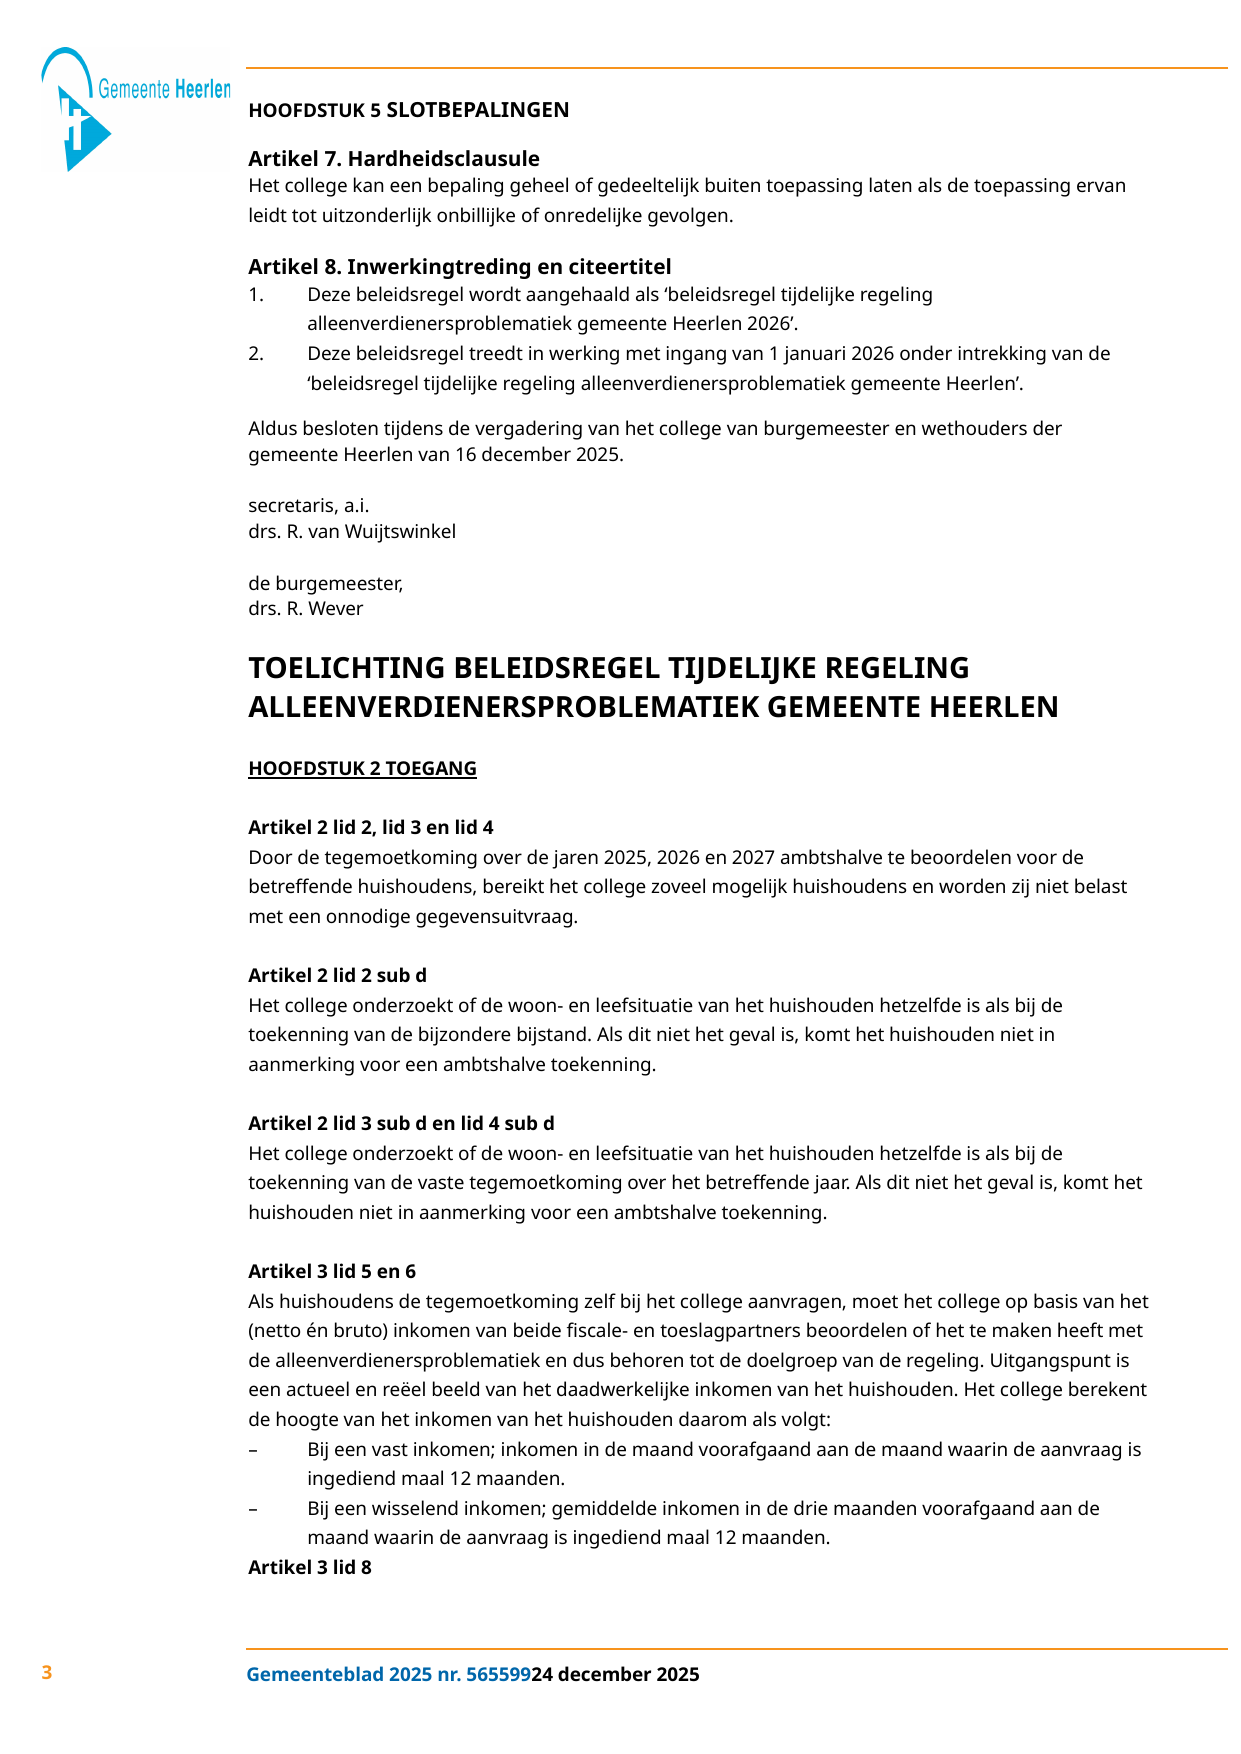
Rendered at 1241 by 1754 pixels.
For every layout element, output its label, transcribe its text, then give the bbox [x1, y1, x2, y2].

text Artikel 3 lid 5 en 6 [248, 1258, 1152, 1284]
text Aldus besloten tijdens de vergadering van het college van burgemeester en wethouders der gemeente Heerlen van 16 december 2025. [248, 415, 1152, 467]
text drs. R. van Wuijtswinkel [248, 518, 1152, 544]
text Het college onderzoekt of de woon- en leefsituatie van het huishouden hetzelfde is als bij de toekenning van de bijzondere bijstand. Als dit niet het geval is, komt het huishouden niet in aanmerking voor een ambtshalve toekenning. [248, 992, 1152, 1077]
picture [41, 47, 231, 172]
text secretaris, a.i. [248, 492, 1152, 518]
text Artikel 2 lid 2, lid 3 en lid 4 [248, 814, 1152, 840]
text Het college kan een bepaling geheel of gedeeltelijk buiten toepassing laten als de toepassing ervan leidt tot uitzonderlijk onbillijke of onredelijke gevolgen. [248, 172, 1152, 228]
text Artikel 2 lid 2 sub d [248, 962, 1152, 988]
text Het college onderzoekt of de woon- en leefsituatie van het huishouden hetzelfde is als bij de toekenning van de vaste tegemoetkoming over het betreffende jaar. Als dit niet het geval is, komt het huishouden niet in aanmerking voor een ambtshalve toekenning. [248, 1140, 1152, 1225]
text Artikel 8. Inwerkingtreding en citeertitel [248, 252, 1152, 281]
text HOOFDSTUK 2 TOEGANG [248, 755, 1152, 781]
text Artikel 7. Hardheidsclausule [248, 144, 1152, 172]
text Artikel 2 lid 3 sub d en lid 4 sub d [248, 1110, 1152, 1136]
list Bij een wisselend inkomen; gemiddelde inkomen in de drie maanden voorafgaand aan de maand waarin de aanvraag is ingediend maal 12 maanden. [248, 1495, 1152, 1550]
text drs. R. Wever [248, 595, 1152, 621]
list Deze beleidsregel treedt in werking met ingang van 1 januari 2026 onder intrekking van de ‘beleidsregel tijdelijke regeling alleenverdienersproblematiek gemeente Heerlen’. [248, 340, 1152, 395]
text Door de tegemoetkoming over de jaren 2025, 2026 en 2027 ambtshalve te beoordelen voor de betreffende huishoudens, bereikt het college zoveel mogelijk huishoudens en worden zij niet belast met een onnodige gegevensuitvraag. [248, 844, 1152, 929]
picture [41, 47, 59, 70]
text TOELICHTING BELEIDSREGEL TIJDELIJKE REGELING ALLEENVERDIENERSPROBLEMATIEK GEMEENTE HEERLEN [248, 647, 1152, 726]
list Bij een vast inkomen; inkomen in de maand voorafgaand aan de maand waarin de aanvraag is ingediend maal 12 maanden. [248, 1436, 1152, 1491]
text Artikel 3 lid 8 [248, 1554, 1152, 1580]
text de burgemeester, [248, 570, 1152, 595]
list Deze beleidsregel wordt aangehaald als ‘beleidsregel tijdelijke regeling alleenverdienersproblematiek gemeente Heerlen 2026’. [248, 281, 1152, 336]
text HOOFDSTUK 5 SLOTBEPALINGEN [248, 95, 1152, 123]
text Als huishoudens de tegemoetkoming zelf bij het college aanvragen, moet het college op basis van het (netto én bruto) inkomen van beide fiscale- en toeslagpartners beoordelen of het te maken heeft met de alleenverdienersproblematiek en dus behoren tot de doelgroep van de regeling. Uitgangspunt is een actueel en reëel beeld van het daadwerkelijke inkomen van het huishouden. Het college berekent de hoogte van het inkomen van het huishouden daarom als volgt: [248, 1288, 1152, 1432]
